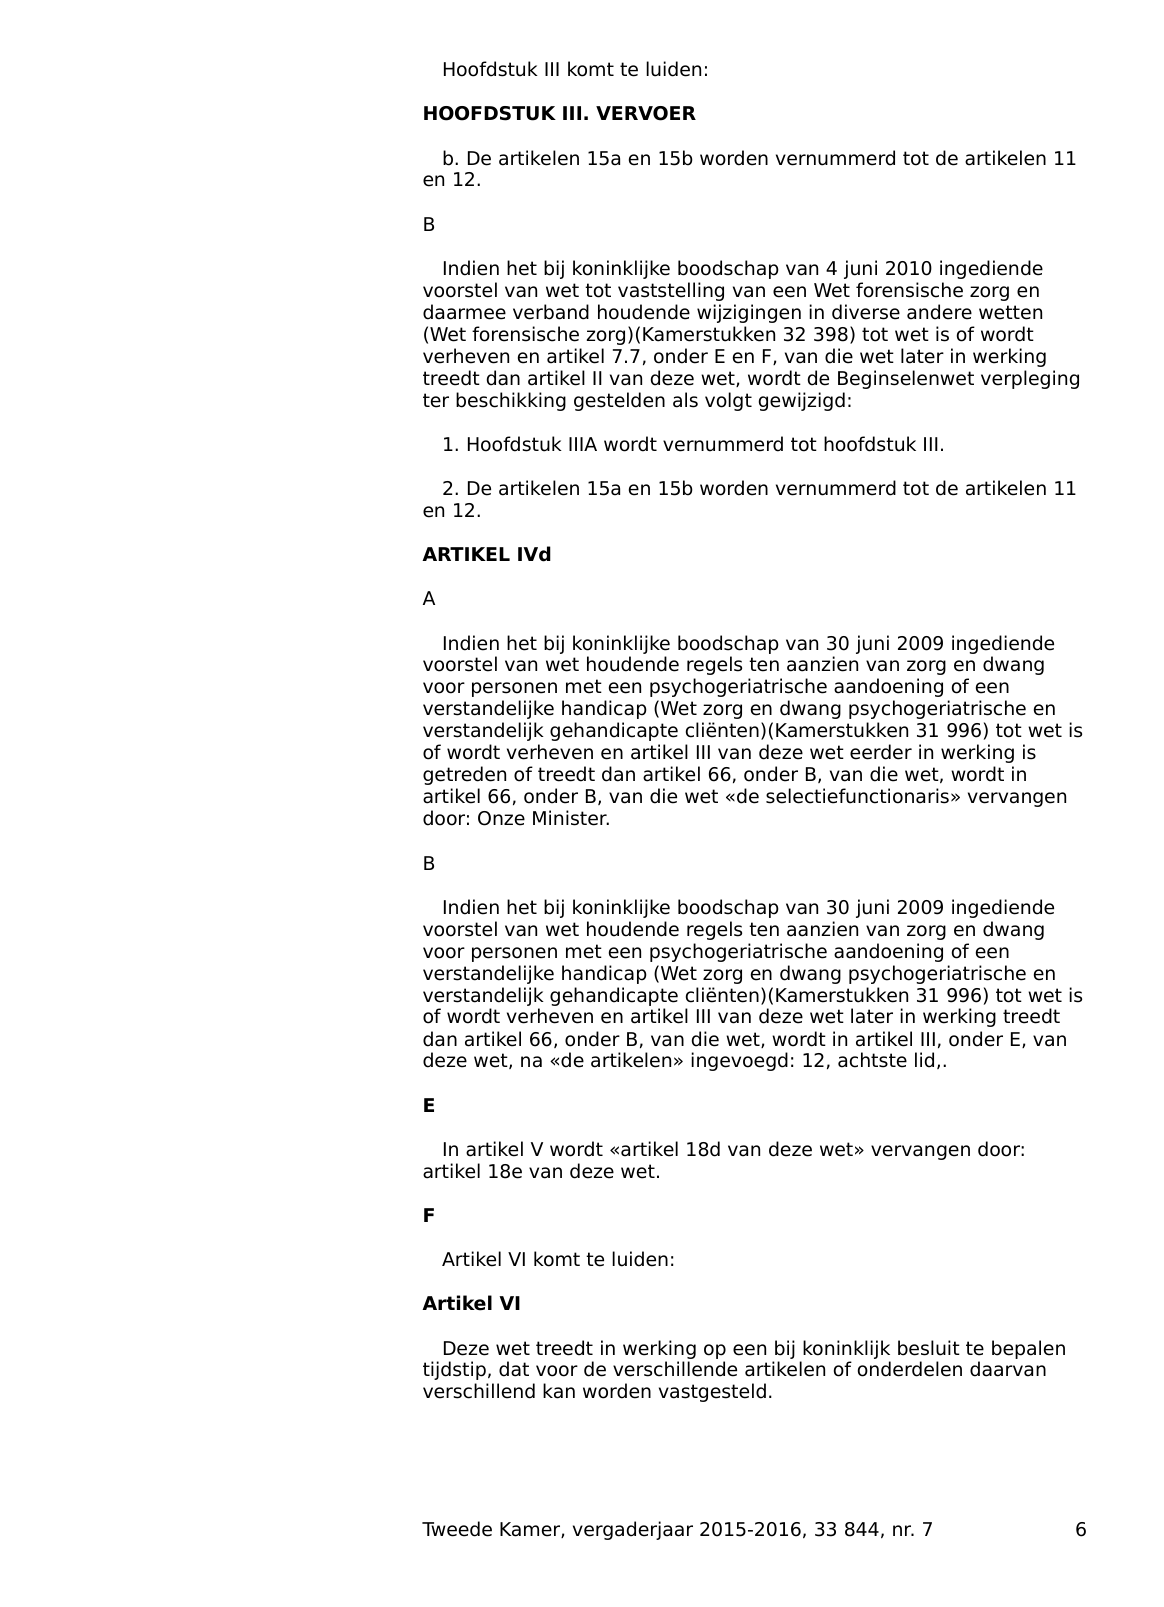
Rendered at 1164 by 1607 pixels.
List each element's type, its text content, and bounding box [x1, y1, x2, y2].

text b. De artikelen 15a en 15b worden vernummerd tot de artikelen 11 en 12. [422, 147, 1087, 191]
text Hoofdstuk III komt te luiden: [422, 59, 1087, 81]
subtitle B [422, 852, 1087, 874]
text Indien het bij koninklijke boodschap van 4 juni 2010 ingediende voorstel van wet tot vaststelling van een Wet forensische zorg en daarmee verband houdende wijzigingen in diverse andere wetten (Wet forensische zorg)(Kamerstukken 32 398) tot wet is of wordt verheven en artikel 7.7, onder E en F, van die wet later in werking treedt dan artikel II van deze wet, wordt de Beginselenwet verpleging ter beschikking gestelden als volgt gewijzigd: [422, 258, 1087, 412]
text Artikel VI komt te luiden: [422, 1249, 1087, 1271]
text Indien het bij koninklijke boodschap van 30 juni 2009 ingediende voorstel van wet houdende regels ten aanzien van zorg en dwang voor personen met een psychogeriatrische aandoening of een verstandelijke handicap (Wet zorg en dwang psychogeriatrische en verstandelijk gehandicapte cliënten)(Kamerstukken 31 996) tot wet is of wordt verheven en artikel III van deze wet later in werking treedt dan artikel 66, onder B, van die wet, wordt in artikel III, onder E, van deze wet, na «de artikelen» ingevoegd: 12, achtste lid,. [422, 897, 1087, 1072]
subtitle A [422, 588, 1087, 610]
text Deze wet treedt in werking op een bij koninklijk besluit te bepalen tijdstip, dat voor de verschillende artikelen of onderdelen daarvan verschillend kan worden vastgesteld. [422, 1337, 1087, 1403]
text Indien het bij koninklijke boodschap van 30 juni 2009 ingediende voorstel van wet houdende regels ten aanzien van zorg en dwang voor personen met een psychogeriatrische aandoening of een verstandelijke handicap (Wet zorg en dwang psychogeriatrische en verstandelijk gehandicapte cliënten)(Kamerstukken 31 996) tot wet is of wordt verheven en artikel III van deze wet eerder in werking is getreden of treedt dan artikel 66, onder B, van die wet, wordt in artikel 66, onder B, van die wet «de selectiefunctionaris» vervangen door: Onze Minister. [422, 632, 1087, 830]
text 1. Hoofdstuk IIIA wordt vernummerd tot hoofdstuk III. [422, 434, 1087, 456]
subtitle ARTIKEL IVd [422, 544, 1087, 566]
text 2. De artikelen 15a en 15b worden vernummerd tot de artikelen 11 en 12. [422, 478, 1087, 522]
subtitle E [422, 1094, 1087, 1117]
subtitle HOOFDSTUK III. VERVOER [422, 103, 1087, 125]
text In artikel V wordt «artikel 18d van deze wet» vervangen door: artikel 18e van deze wet. [422, 1139, 1087, 1183]
subtitle Artikel VI [422, 1293, 1087, 1315]
subtitle B [422, 213, 1087, 236]
subtitle F [422, 1205, 1087, 1227]
